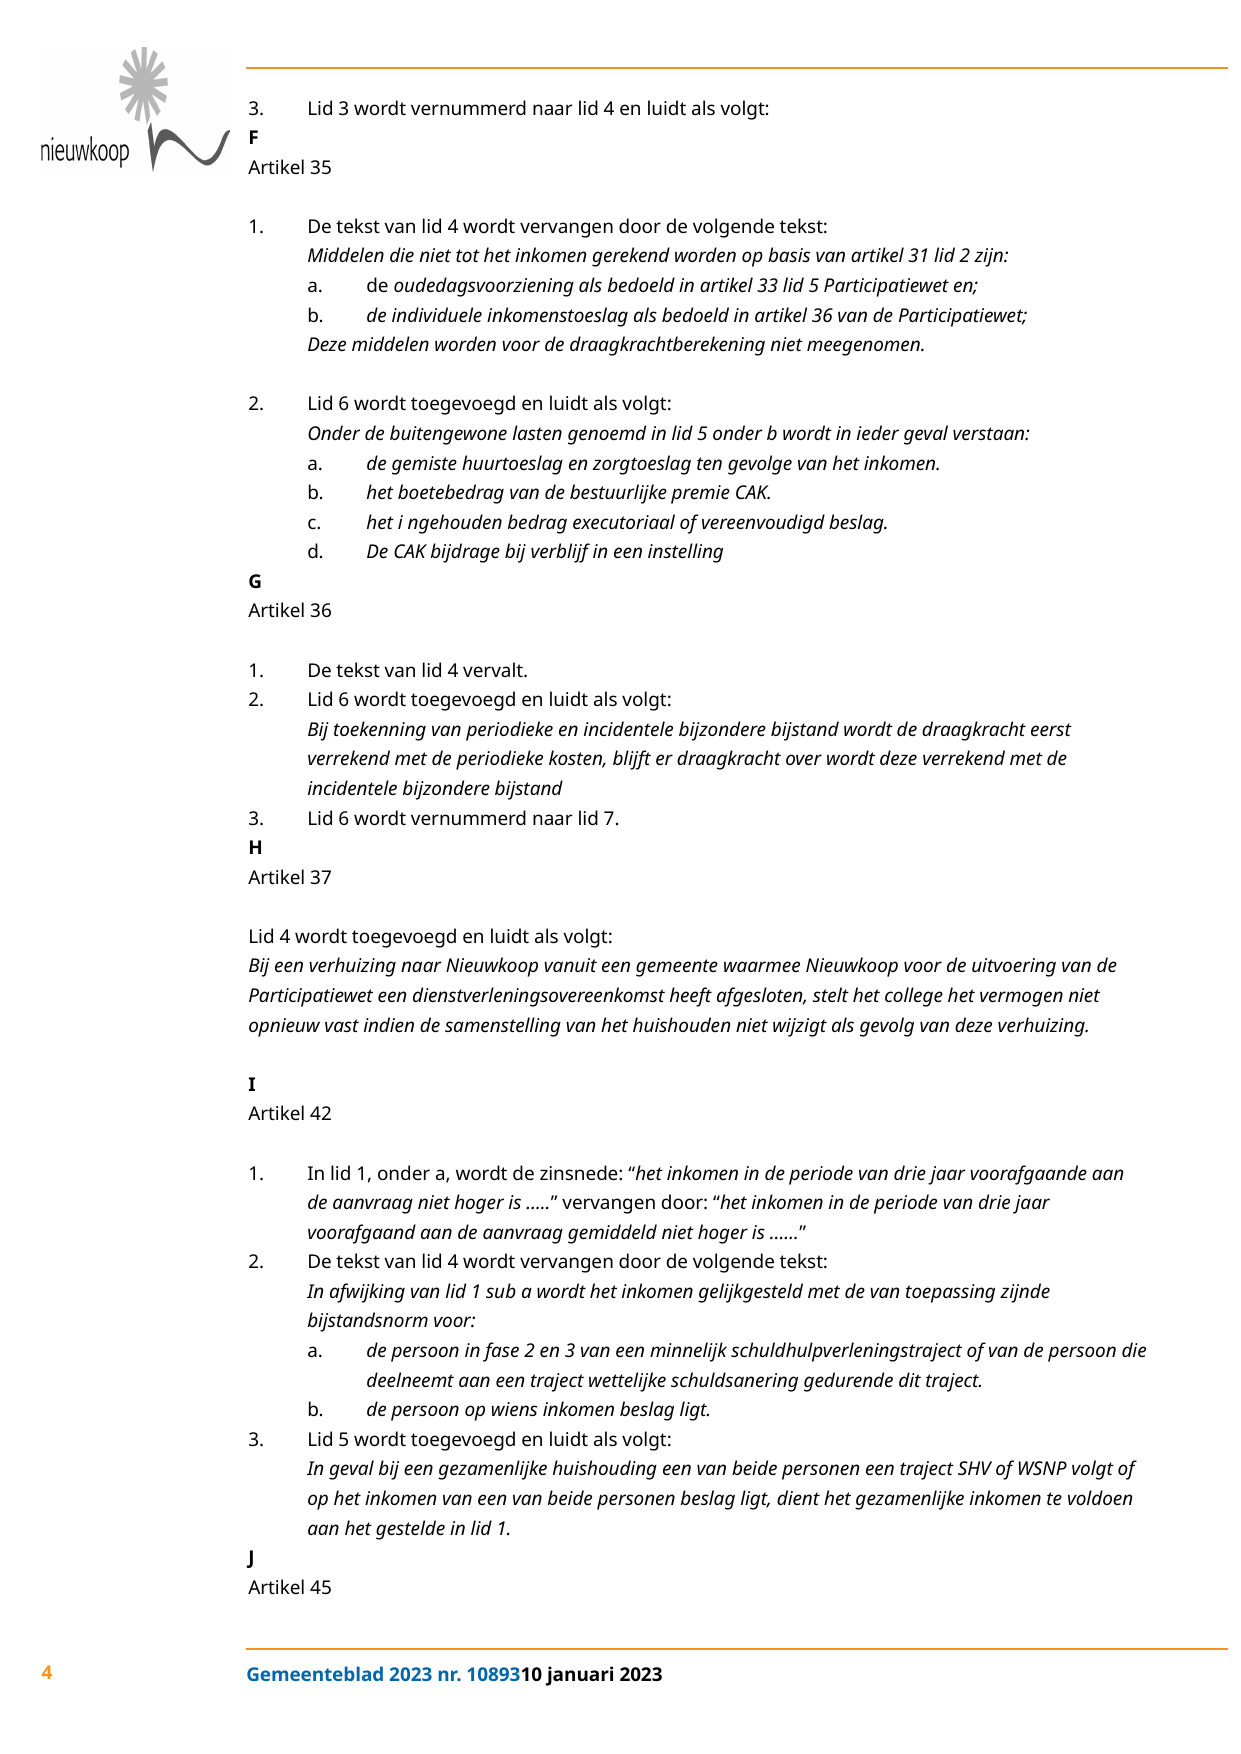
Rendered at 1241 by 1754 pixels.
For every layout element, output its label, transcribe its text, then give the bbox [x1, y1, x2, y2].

list De tekst van lid 4 vervalt. [248, 657, 1152, 683]
text I [248, 1071, 1152, 1097]
list de individuele inkomenstoeslag als bedoeld in artikel 36 van de Participatiewet; [307, 302, 1152, 328]
list Bij toekenning van periodieke en incidentele bijzondere bijstand wordt de draagkracht eerst verrekend met de periodieke kosten, blijft er draagkracht over wordt deze verrekend met de incidentele bijzondere bijstand [248, 716, 1152, 801]
list Middelen die niet tot het inkomen gerekend worden op basis van artikel 31 lid 2 zijn: [248, 243, 1152, 268]
text Artikel 36 [248, 598, 1152, 623]
text Artikel 37 [248, 864, 1152, 890]
list Lid 6 wordt vernummerd naar lid 7. [248, 805, 1152, 831]
text Artikel 35 [248, 154, 1152, 180]
text Artikel 45 [248, 1574, 1152, 1600]
text F [248, 124, 1152, 150]
list In geval bij een gezamenlijke huishouding een van beide personen een traject SHV of WSNP volgt of op het inkomen van een van beide personen beslag ligt, dient het gezamenlijke inkomen te voldoen aan het gestelde in lid 1. [248, 1456, 1152, 1541]
list de gemiste huurtoeslag en zorgtoeslag ten gevolge van het inkomen. [307, 450, 1152, 476]
list de oudedagsvoorziening als bedoeld in artikel 33 lid 5 Participatiewet en; [307, 272, 1152, 298]
list het i ngehouden bedrag executoriaal of vereenvoudigd beslag. [307, 509, 1152, 535]
text J [248, 1544, 1152, 1570]
text H [248, 834, 1152, 860]
list Lid 5 wordt toegevoegd en luidt als volgt: [248, 1426, 1152, 1452]
list De tekst van lid 4 wordt vervangen door de volgende tekst: [248, 1248, 1152, 1274]
picture [41, 47, 231, 172]
list De tekst van lid 4 wordt vervangen door de volgende tekst: [248, 213, 1152, 239]
text Artikel 42 [248, 1101, 1152, 1126]
list De CAK bijdrage bij verblijf in een instelling [307, 538, 1152, 564]
list In afwijking van lid 1 sub a wordt het inkomen gelijkgesteld met de van toepassing zijnde bijstandsnorm voor: [248, 1278, 1152, 1333]
text Bij een verhuizing naar Nieuwkoop vanuit een gemeente waarmee Nieuwkoop voor de uitvoering van de Participatiewet een dienstverleningsovereenkomst heeft afgesloten, stelt het college het vermogen niet opnieuw vast indien de samenstelling van het huishouden niet wijzigt als gevolg van deze verhuizing. [248, 953, 1152, 1038]
list Lid 6 wordt toegevoegd en luidt als volgt: [248, 391, 1152, 416]
list Lid 3 wordt vernummerd naar lid 4 en luidt als volgt: [248, 95, 1152, 121]
list In lid 1, onder a, wordt de zinsnede: “het inkomen in de periode van drie jaar voorafgaande aan de aanvraag niet hoger is …..” vervangen door: “het inkomen in de periode van drie jaar voorafgaand aan de aanvraag gemiddeld niet hoger is ……” [248, 1160, 1152, 1245]
text Lid 4 wordt toegevoegd en luidt als volgt: [248, 923, 1152, 949]
list het boetebedrag van de bestuurlijke premie CAK. [307, 479, 1152, 505]
list Deze middelen worden voor de draagkrachtberekening niet meegenomen. [248, 331, 1152, 357]
list de persoon op wiens inkomen beslag ligt. [307, 1396, 1152, 1422]
text G [248, 568, 1152, 594]
list Onder de buitengewone lasten genoemd in lid 5 onder b wordt in ieder geval verstaan: [248, 420, 1152, 446]
list Lid 6 wordt toegevoegd en luidt als volgt: [248, 686, 1152, 712]
list de persoon in fase 2 en 3 van een minnelijk schuldhulpverleningstraject of van de persoon die deelneemt aan een traject wettelijke schuldsanering gedurende dit traject. [307, 1337, 1152, 1393]
